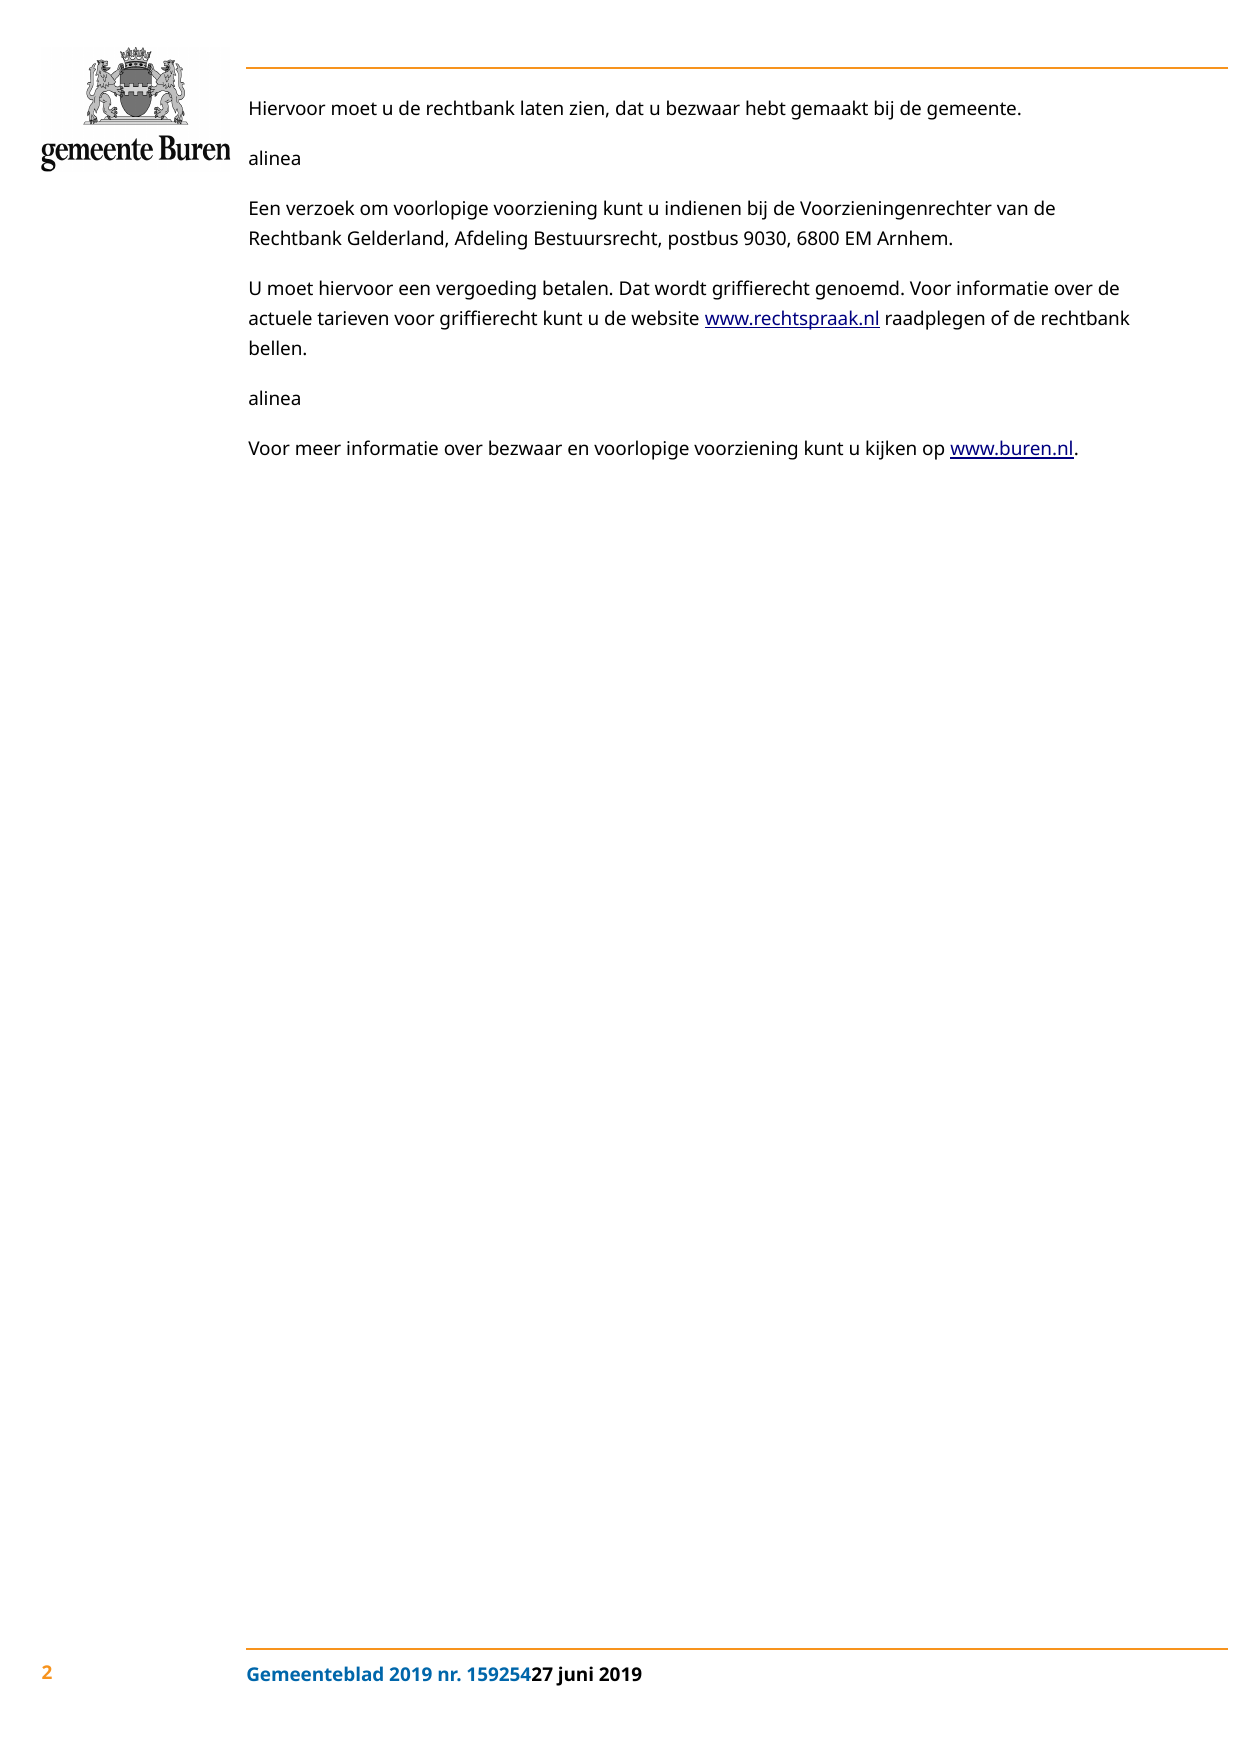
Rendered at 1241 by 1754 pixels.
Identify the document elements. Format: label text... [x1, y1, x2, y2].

text Hiervoor moet u de rechtbank laten zien, dat u bezwaar hebt gemaakt bij de gemeente. [248, 95, 1152, 121]
picture [41, 47, 231, 172]
text alinea­ [248, 145, 1152, 171]
text alinea­ [248, 385, 1152, 411]
text Voor meer informatie over bezwaar en voorlopige voorziening kunt u kijken op www.buren.nl. [248, 436, 1152, 461]
text U moet hiervoor een vergoeding betalen. Dat wordt griffierecht genoemd. Voor informatie over de actuele tarieven voor griffierecht kunt u de website www.rechtspraak.nl raadplegen of de rechtbank bellen. [248, 276, 1152, 361]
text Een verzoek om voorlopige voorziening kunt u indienen bij de Voorzieningenrechter van de Rechtbank Gelderland, Afdeling Bestuursrecht, postbus 9030, 6800 EM Arnhem. [248, 196, 1152, 251]
